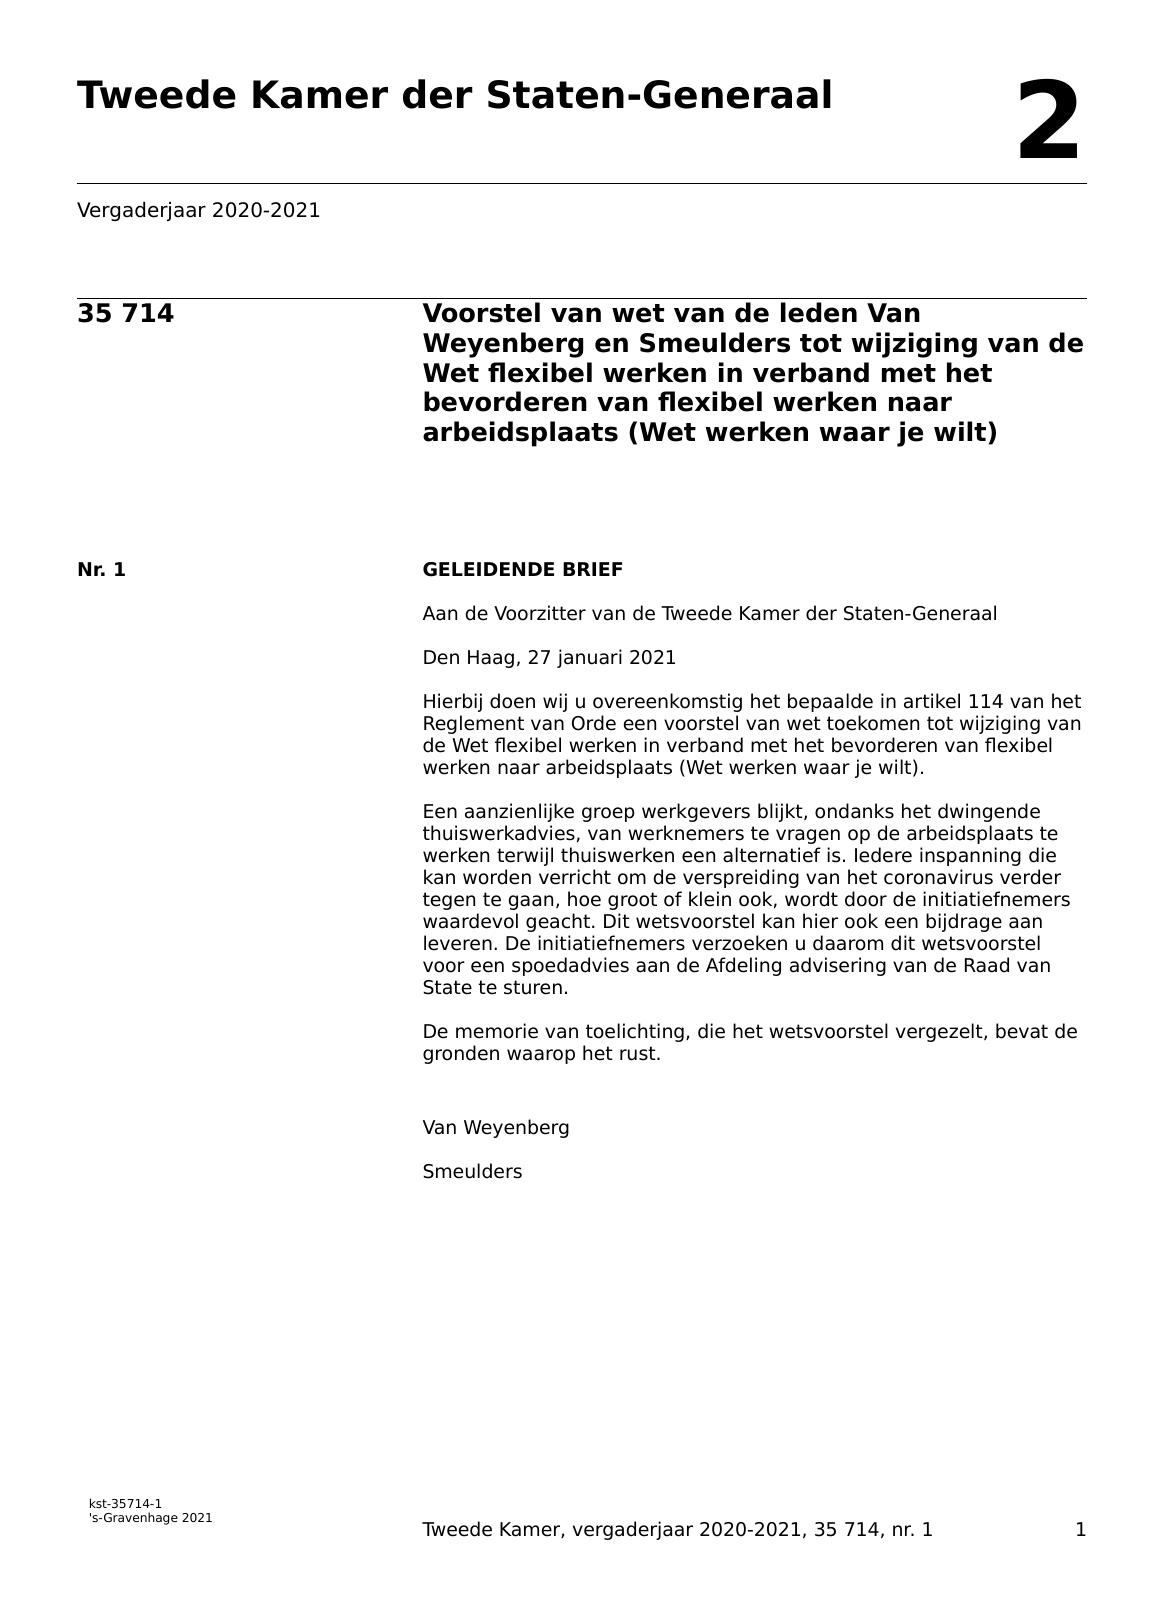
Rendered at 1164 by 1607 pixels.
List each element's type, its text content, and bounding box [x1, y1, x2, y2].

table_cell Vergaderjaar 2020-2021 [77, 184, 1087, 298]
table_header Tweede Kamer der Staten-Generaal [77, 59, 886, 183]
text kst-35714-1 [88, 1497, 323, 1511]
text 's-Gravenhage 2021 [88, 1511, 323, 1525]
subtitle Nr. 1 GELEIDENDE BRIEF [77, 558, 1087, 580]
text De memorie van toelichting, die het wetsvoorstel vergezelt, bevat de gronden waarop het rust. [422, 1021, 1087, 1065]
text Den Haag, 27 januari 2021 [422, 647, 1087, 669]
text Aan de Voorzitter van de Tweede Kamer der Staten-Generaal [422, 603, 1087, 624]
text Hierbij doen wij u overeenkomstig het bepaalde in artikel 114 van het Reglement van Orde een voorstel van wet toekomen tot wijziging van de Wet flexibel werken in verband met het bevorderen van flexibel werken naar arbeidsplaats (Wet werken waar je wilt). [422, 691, 1087, 779]
table_header 2 [886, 59, 1087, 183]
text Van Weyenberg Smeulders [422, 1095, 1087, 1183]
text Een aanzienlijke groep werkgevers blijkt, ondanks het dwingende thuiswerkadvies, van werknemers te vragen op de arbeidsplaats te werken terwijl thuiswerken een alternatief is. Iedere inspanning die kan worden verricht om de verspreiding van het coronavirus verder tegen te gaan, hoe groot of klein ook, wordt door de initiatiefnemers waardevol geacht. Dit wetsvoorstel kan hier ook een bijdrage aan leveren. De initiatiefnemers verzoeken u daarom dit wetsvoorstel voor een spoedadvies aan de Afdeling advisering van de Raad van State te sturen. [422, 801, 1087, 999]
subtitle 35 714 Voorstel van wet van de leden Van Weyenberg en Smeulders tot wijziging van de Wet flexibel werken in verband met het bevorderen van flexibel werken naar arbeidsplaats (Wet werken waar je wilt) [77, 299, 1087, 447]
